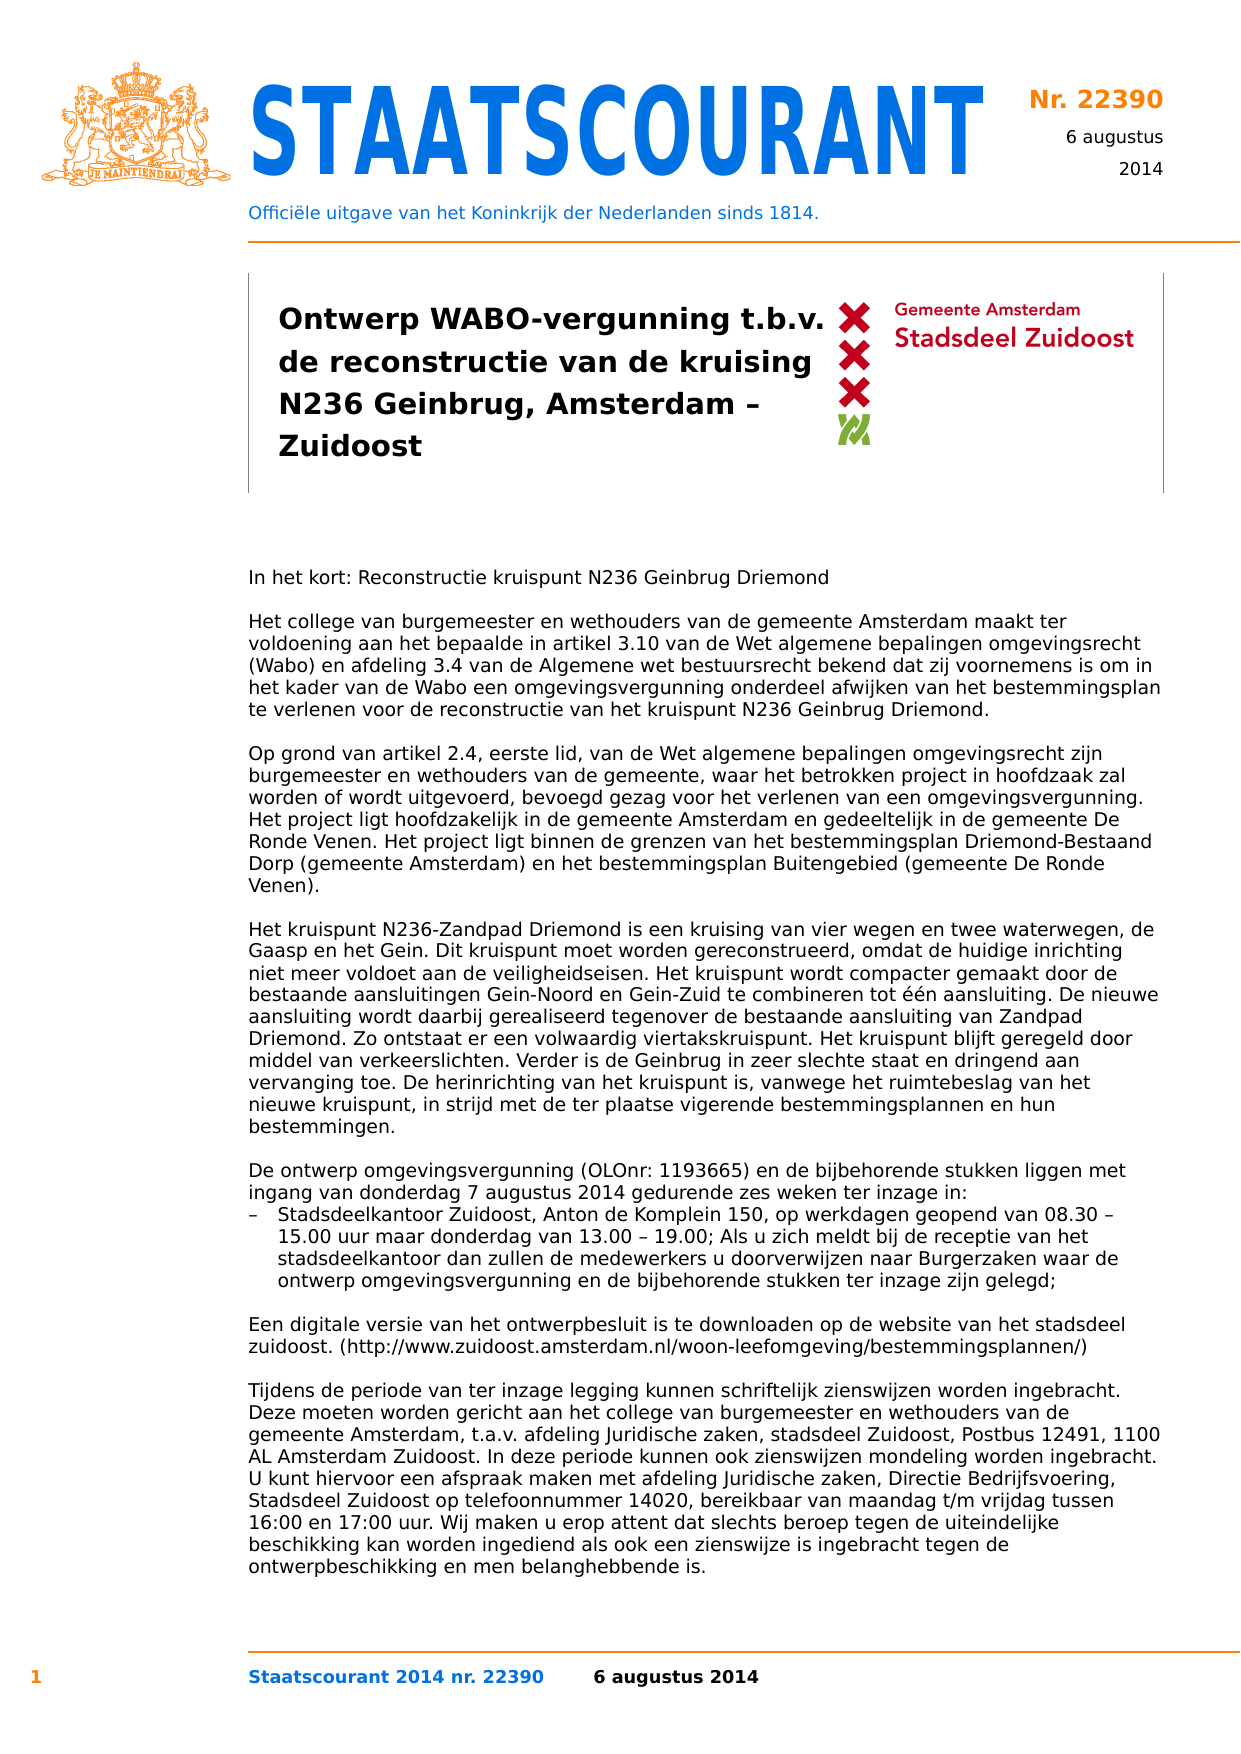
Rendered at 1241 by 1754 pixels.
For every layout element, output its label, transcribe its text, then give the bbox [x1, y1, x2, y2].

subtitle Ontwerp WABO-vergunning t.b.v. de reconstructie van de kruising N236 Geinbrug, Amsterdam – Zuidoost [249, 273, 1163, 493]
table_cell 2014 [998, 153, 1240, 203]
picture [41, 62, 231, 186]
table_cell Officiële uitgave van het Koninkrijk der Nederlanden sinds 1814. [248, 203, 1240, 241]
text Een digitale versie van het ontwerpbesluit is te downloaden op de website van het stadsdeel zuidoost. (http://www.zuidoost.amsterdam.nl/woon-leefomgeving/bestemmingsplannen/) [248, 1314, 1163, 1358]
text De ontwerp omgevingsvergunning (OLOnr: 1193665) en de bijbehorende stukken liggen met ingang van donderdag 7 augustus 2014 gedurende zes weken ter inzage in: [248, 1160, 1163, 1204]
text Op grond van artikel 2.4, eerste lid, van de Wet algemene bepalingen omgevingsrecht zijn burgemeester en wethouders van de gemeente, waar het betrokken project in hoofdzaak zal worden of wordt uitgevoerd, bevoegd gezag voor het verlenen van een omgevingsvergunning. Het project ligt hoofdzakelijk in de gemeente Amsterdam en gedeeltelijk in de gemeente De Ronde Venen. Het project ligt binnen de grenzen van het bestemmingsplan Driemond-Bestaand Dorp (gemeente Amsterdam) en het bestemmingsplan Buitengebied (gemeente De Ronde Venen). [248, 743, 1163, 897]
text In het kort: Reconstructie kruispunt N236 Geinbrug Driemond [248, 567, 1163, 589]
table_header [25, 62, 248, 241]
picture [838, 302, 1134, 445]
text Het kruispunt N236-Zandpad Driemond is een kruising van vier wegen en twee waterwegen, de Gaasp en het Gein. Dit kruispunt moet worden gereconstrueerd, omdat de huidige inrichting niet meer voldoet aan de veiligheidseisen. Het kruispunt wordt compacter gemaakt door de bestaande aansluitingen Gein-Noord en Gein-Zuid te combineren tot één aansluiting. De nieuwe aansluiting wordt daarbij gerealiseerd tegenover de bestaande aansluiting van Zandpad Driemond. Zo ontstaat er een volwaardig viertakskruispunt. Het kruispunt blijft geregeld door middel van verkeerslichten. Verder is de Geinbrug in zeer slechte staat en dringend aan vervanging toe. De herinrichting van het kruispunt is, vanwege het ruimtebeslag van het nieuwe kruispunt, in strijd met de ter plaatse vigerende bestemmingsplannen en hun bestemmingen. [248, 918, 1163, 1138]
table_cell 6 augustus [998, 121, 1240, 153]
text Tijdens de periode van ter inzage legging kunnen schriftelijk zienswijzen worden ingebracht. Deze moeten worden gericht aan het college van burgemeester en wethouders van de gemeente Amsterdam, t.a.v. afdeling Juridische zaken, stadsdeel Zuidoost, Postbus 12491, 1100 AL Amsterdam Zuidoost. In deze periode kunnen ook zienswijzen mondeling worden ingebracht. U kunt hiervoor een afspraak maken met afdeling Juridische zaken, Directie Bedrijfsvoering, Stadsdeel Zuidoost op telefoonnummer 14020, bereikbaar van maandag t/m vrijdag tussen 16:00 en 17:00 uur. Wij maken u erop attent dat slechts beroep tegen de uiteindelijke beschikking kan worden ingediend als ook een zienswijze is ingebracht tegen de ontwerpbeschikking en men belanghebbende is. [248, 1380, 1163, 1577]
text – Stadsdeelkantoor Zuidoost, Anton de Komplein 150, op werkdagen geopend van 08.30 – 15.00 uur maar donderdag van 13.00 – 19.00; Als u zich meldt bij de receptie van het stadsdeelkantoor dan zullen de medewerkers u doorverwijzen naar Burgerzaken waar de ontwerp omgevingsvergunning en de bijbehorende stukken ter inzage zijn gelegd; [248, 1204, 1163, 1292]
table_header STAATSCOURANT [248, 62, 998, 203]
text Het college van burgemeester en wethouders van de gemeente Amsterdam maakt ter voldoening aan het bepaalde in artikel 3.10 van de Wet algemene bepalingen omgevingsrecht (Wabo) en afdeling 3.4 van de Algemene wet bestuursrecht bekend dat zij voornemens is om in het kader van de Wabo een omgevingsvergunning onderdeel afwijken van het bestemmingsplan te verlenen voor de reconstructie van het kruispunt N236 Geinbrug Driemond. [248, 611, 1163, 721]
table_header Nr. 22390 [998, 62, 1240, 121]
